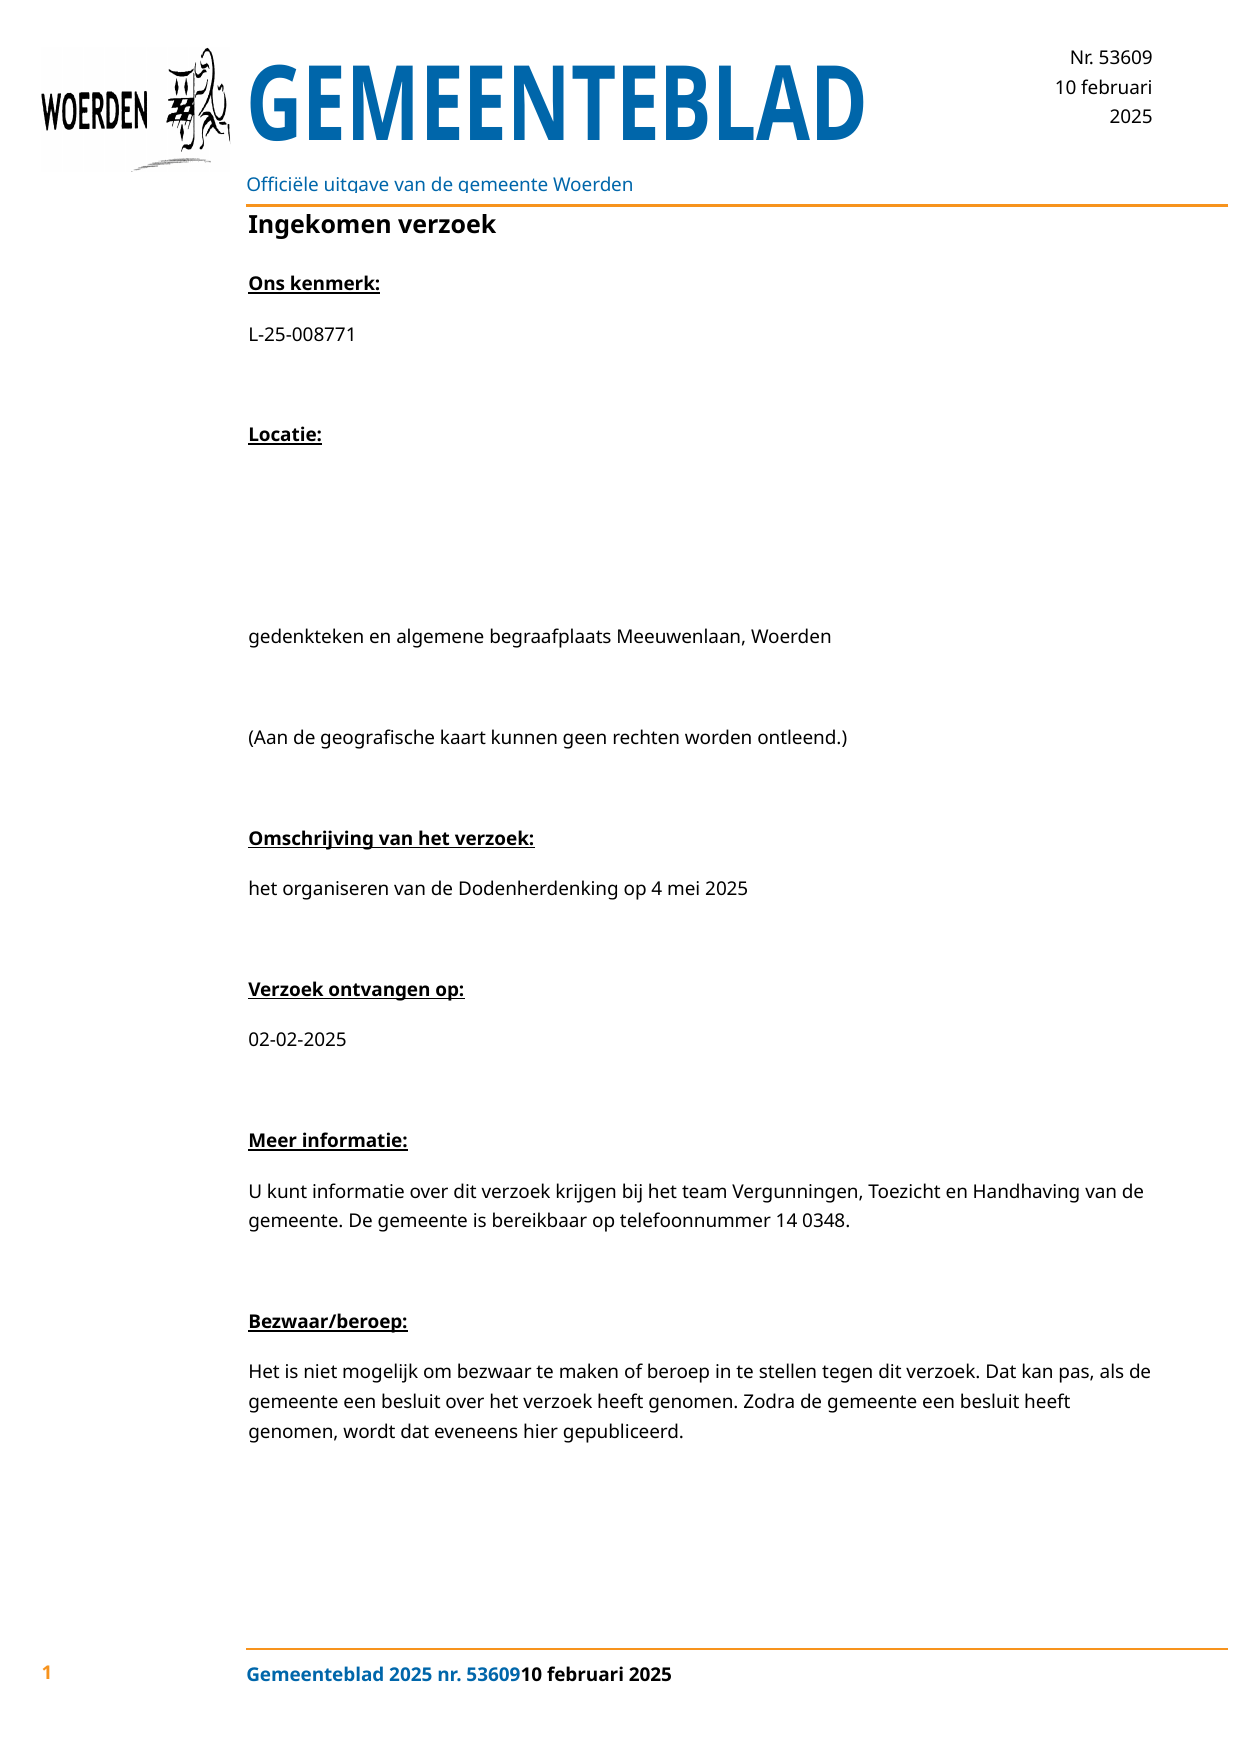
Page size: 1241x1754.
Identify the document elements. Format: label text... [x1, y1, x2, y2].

text gedenkteken en algemene begraafplaats Meeuwenlaan, Woerden [248, 623, 1152, 649]
text Ingekomen verzoek [248, 207, 1152, 241]
text Verzoek ontvangen op: [248, 976, 1152, 1002]
text Locatie: [248, 422, 1152, 447]
text U kunt informatie over dit verzoek krijgen bij het team Vergunningen, Toezicht en Handhaving van de gemeente. De gemeente is bereikbaar op telefoonnummer 14 0348. [248, 1178, 1152, 1233]
text L-25-008771 [248, 321, 1152, 346]
text het organiseren van de Dodenherdenking op 4 mei 2025 [248, 875, 1152, 901]
picture [41, 47, 231, 172]
text Bezwaar/beroep: [248, 1308, 1152, 1334]
text Meer informatie: [248, 1127, 1152, 1153]
text 02-02-2025 [248, 1027, 1152, 1052]
text Omschrijving van het verzoek: [248, 825, 1152, 851]
text Het is niet mogelijk om bezwaar te maken of beroep in te stellen tegen dit verzoek. Dat kan pas, als de gemeente een besluit over het verzoek heeft genomen. Zodra de gemeente een besluit heeft genomen, wordt dat eveneens hier gepubliceerd. [248, 1359, 1152, 1443]
text (Aan de geografische kaart kunnen geen rechten worden ontleend.) [248, 724, 1152, 750]
text Ons kenmerk: [248, 270, 1152, 296]
